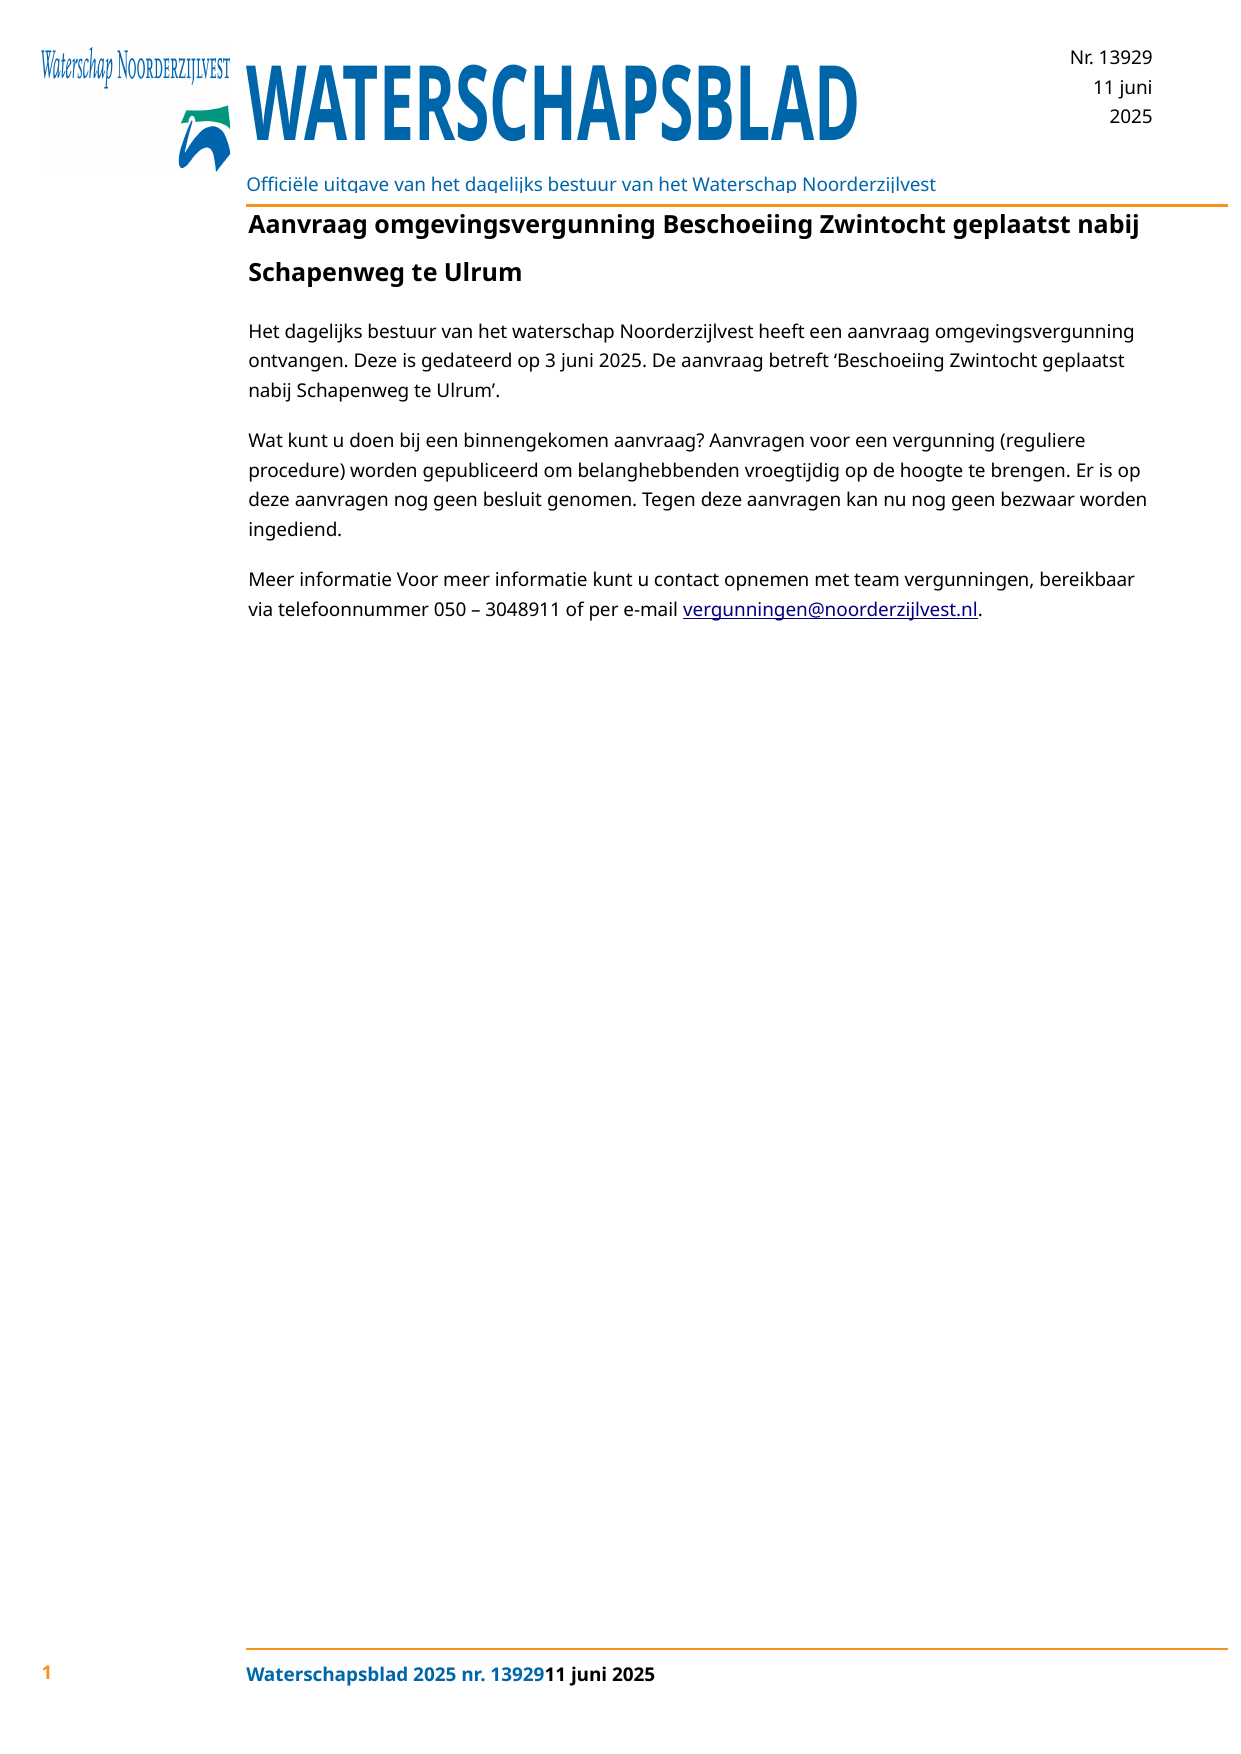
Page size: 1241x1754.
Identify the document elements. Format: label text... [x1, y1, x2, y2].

text Meer informatie Voor meer informatie kunt u contact opnemen met team vergunningen, bereikbaar via telefoonnummer 050 – 3048911 of per e-mail vergunningen@noorderzijlvest.nl. [248, 567, 1152, 622]
text Wat kunt u doen bij een binnengekomen aanvraag? Aanvragen voor een vergunning (reguliere procedure) worden gepubliceerd om belanghebbenden vroegtijdig op de hoogte te brengen. Er is op deze aanvragen nog geen besluit genomen. Tegen deze aanvragen kan nu nog geen bezwaar worden ingediend. [248, 427, 1152, 542]
picture [41, 47, 231, 172]
text Aanvraag omgevingsvergunning Beschoeiing Zwintocht geplaatst nabij Schapenweg te Ulrum [248, 207, 1152, 288]
text Het dagelijks bestuur van het waterschap Noorderzijlvest heeft een aanvraag omgevingsvergunning ontvangen. Deze is gedateerd op 3 juni 2025. De aanvraag betreft ‘Beschoeiing Zwintocht geplaatst nabij Schapenweg te Ulrum’. [248, 318, 1152, 403]
